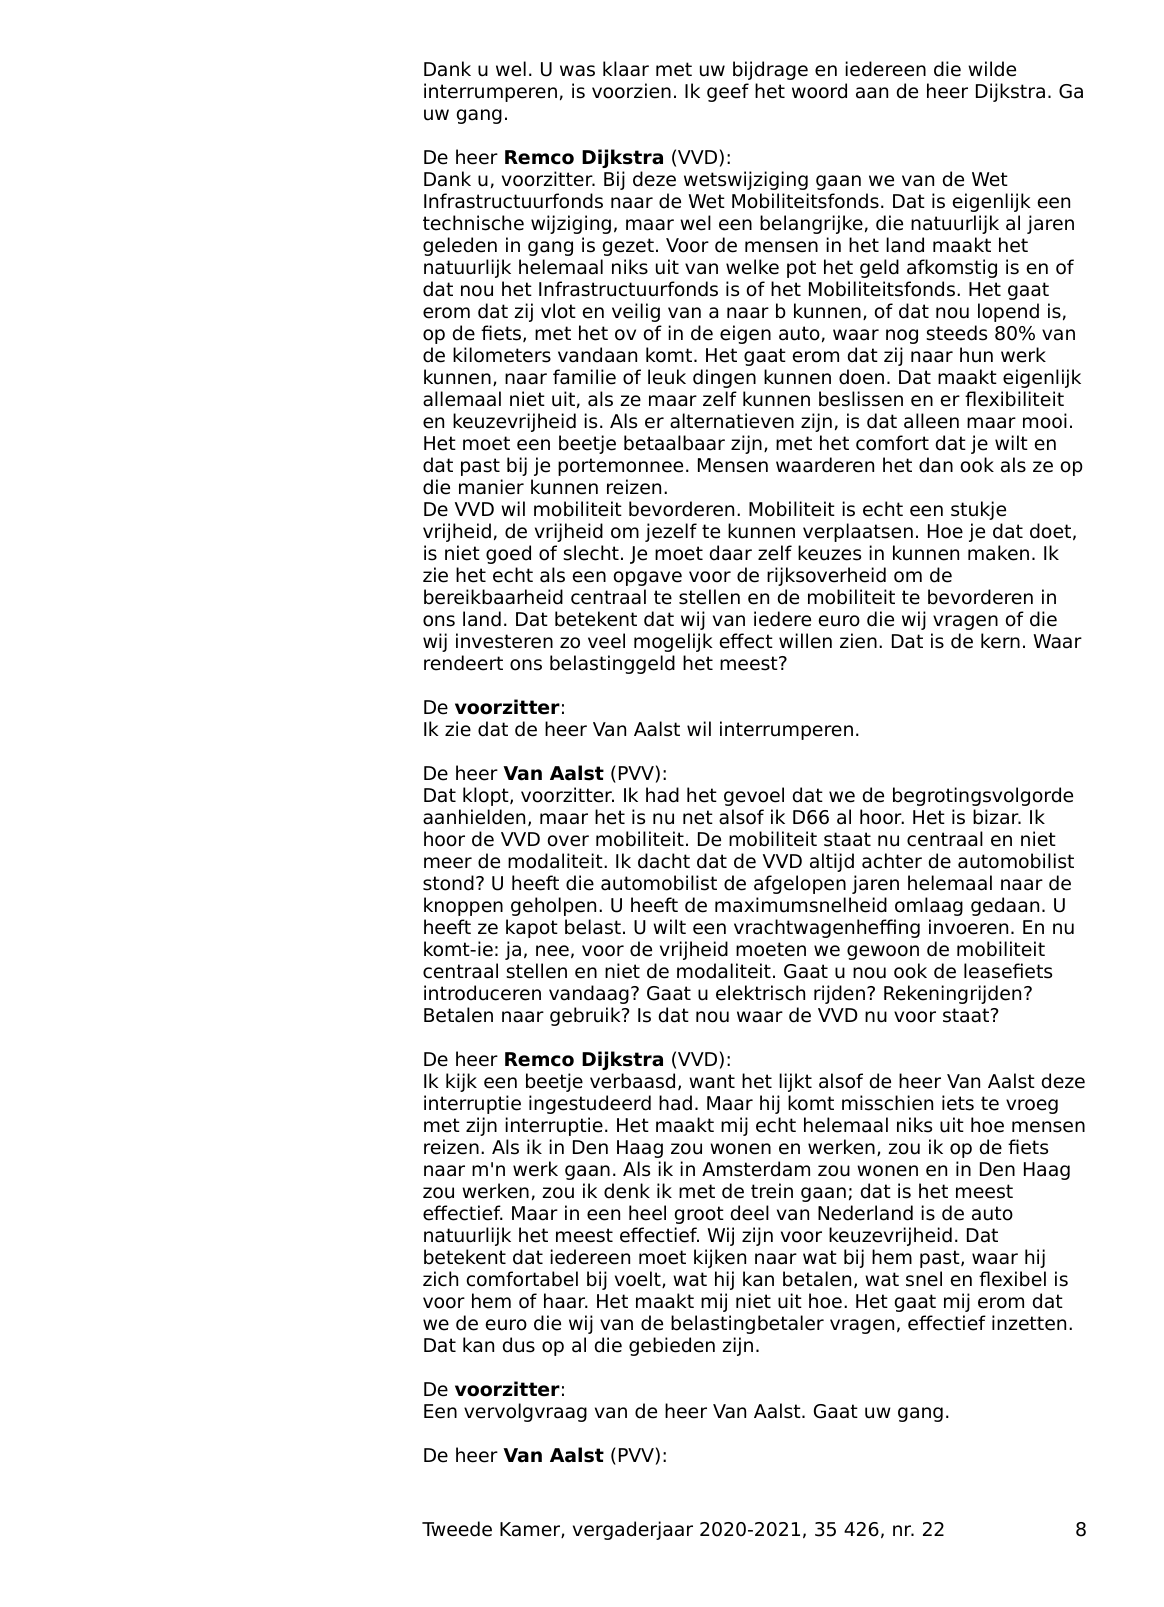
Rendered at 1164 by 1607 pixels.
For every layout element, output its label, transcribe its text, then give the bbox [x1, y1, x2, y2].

text De heer Remco Dijkstra (VVD): [422, 1049, 1087, 1071]
text De heer Remco Dijkstra (VVD): [422, 147, 1087, 169]
text Een vervolgvraag van de heer Van Aalst. Gaat uw gang. [422, 1401, 1087, 1423]
text Dank u wel. U was klaar met uw bijdrage en iedereen die wilde interrumperen, is voorzien. Ik geef het woord aan de heer Dijkstra. Ga uw gang. [422, 59, 1087, 125]
text Ik zie dat de heer Van Aalst wil interrumperen. [422, 719, 1087, 741]
text De heer Van Aalst (PVV): [422, 1445, 1087, 1467]
text Dank u, voorzitter. Bij deze wetswijziging gaan we van de Wet Infrastructuurfonds naar de Wet Mobiliteitsfonds. Dat is eigenlijk een technische wijziging, maar wel een belangrijke, die natuurlijk al jaren geleden in gang is gezet. Voor de mensen in het land maakt het natuurlijk helemaal niks uit van welke pot het geld afkomstig is en of dat nou het Infrastructuurfonds is of het Mobiliteitsfonds. Het gaat erom dat zij vlot en veilig van a naar b kunnen, of dat nou lopend is, op de fiets, met het ov of in de eigen auto, waar nog steeds 80% van de kilometers vandaan komt. Het gaat erom dat zij naar hun werk kunnen, naar familie of leuk dingen kunnen doen. Dat maakt eigenlijk allemaal niet uit, als ze maar zelf kunnen beslissen en er flexibiliteit en keuzevrijheid is. Als er alternatieven zijn, is dat alleen maar mooi. Het moet een beetje betaalbaar zijn, met het comfort dat je wilt en dat past bij je portemonnee. Mensen waarderen het dan ook als ze op die manier kunnen reizen. [422, 169, 1087, 499]
text De VVD wil mobiliteit bevorderen. Mobiliteit is echt een stukje vrijheid, de vrijheid om jezelf te kunnen verplaatsen. Hoe je dat doet, is niet goed of slecht. Je moet daar zelf keuzes in kunnen maken. Ik zie het echt als een opgave voor de rijksoverheid om de bereikbaarheid centraal te stellen en de mobiliteit te bevorderen in ons land. Dat betekent dat wij van iedere euro die wij vragen of die wij investeren zo veel mogelijk effect willen zien. Dat is de kern. Waar rendeert ons belastinggeld het meest? [422, 499, 1087, 675]
text De heer Van Aalst (PVV): [422, 763, 1087, 785]
text Dat klopt, voorzitter. Ik had het gevoel dat we de begrotingsvolgorde aanhielden, maar het is nu net alsof ik D66 al hoor. Het is bizar. Ik hoor de VVD over mobiliteit. De mobiliteit staat nu centraal en niet meer de modaliteit. Ik dacht dat de VVD altijd achter de automobilist stond? U heeft die automobilist de afgelopen jaren helemaal naar de knoppen geholpen. U heeft de maximumsnelheid omlaag gedaan. U heeft ze kapot belast. U wilt een vrachtwagenheffing invoeren. En nu komt-ie: ja, nee, voor de vrijheid moeten we gewoon de mobiliteit centraal stellen en niet de modaliteit. Gaat u nou ook de leasefiets introduceren vandaag? Gaat u elektrisch rijden? Rekeningrijden? Betalen naar gebruik? Is dat nou waar de VVD nu voor staat? [422, 785, 1087, 1027]
text Ik kijk een beetje verbaasd, want het lijkt alsof de heer Van Aalst deze interruptie ingestudeerd had. Maar hij komt misschien iets te vroeg met zijn interruptie. Het maakt mij echt helemaal niks uit hoe mensen reizen. Als ik in Den Haag zou wonen en werken, zou ik op de fiets naar m'n werk gaan. Als ik in Amsterdam zou wonen en in Den Haag zou werken, zou ik denk ik met de trein gaan; dat is het meest effectief. Maar in een heel groot deel van Nederland is de auto natuurlijk het meest effectief. Wij zijn voor keuzevrijheid. Dat betekent dat iedereen moet kijken naar wat bij hem past, waar hij zich comfortabel bij voelt, wat hij kan betalen, wat snel en flexibel is voor hem of haar. Het maakt mij niet uit hoe. Het gaat mij erom dat we de euro die wij van de belastingbetaler vragen, effectief inzetten. Dat kan dus op al die gebieden zijn. [422, 1071, 1087, 1357]
text De voorzitter: [422, 697, 1087, 719]
text De voorzitter: [422, 1379, 1087, 1401]
